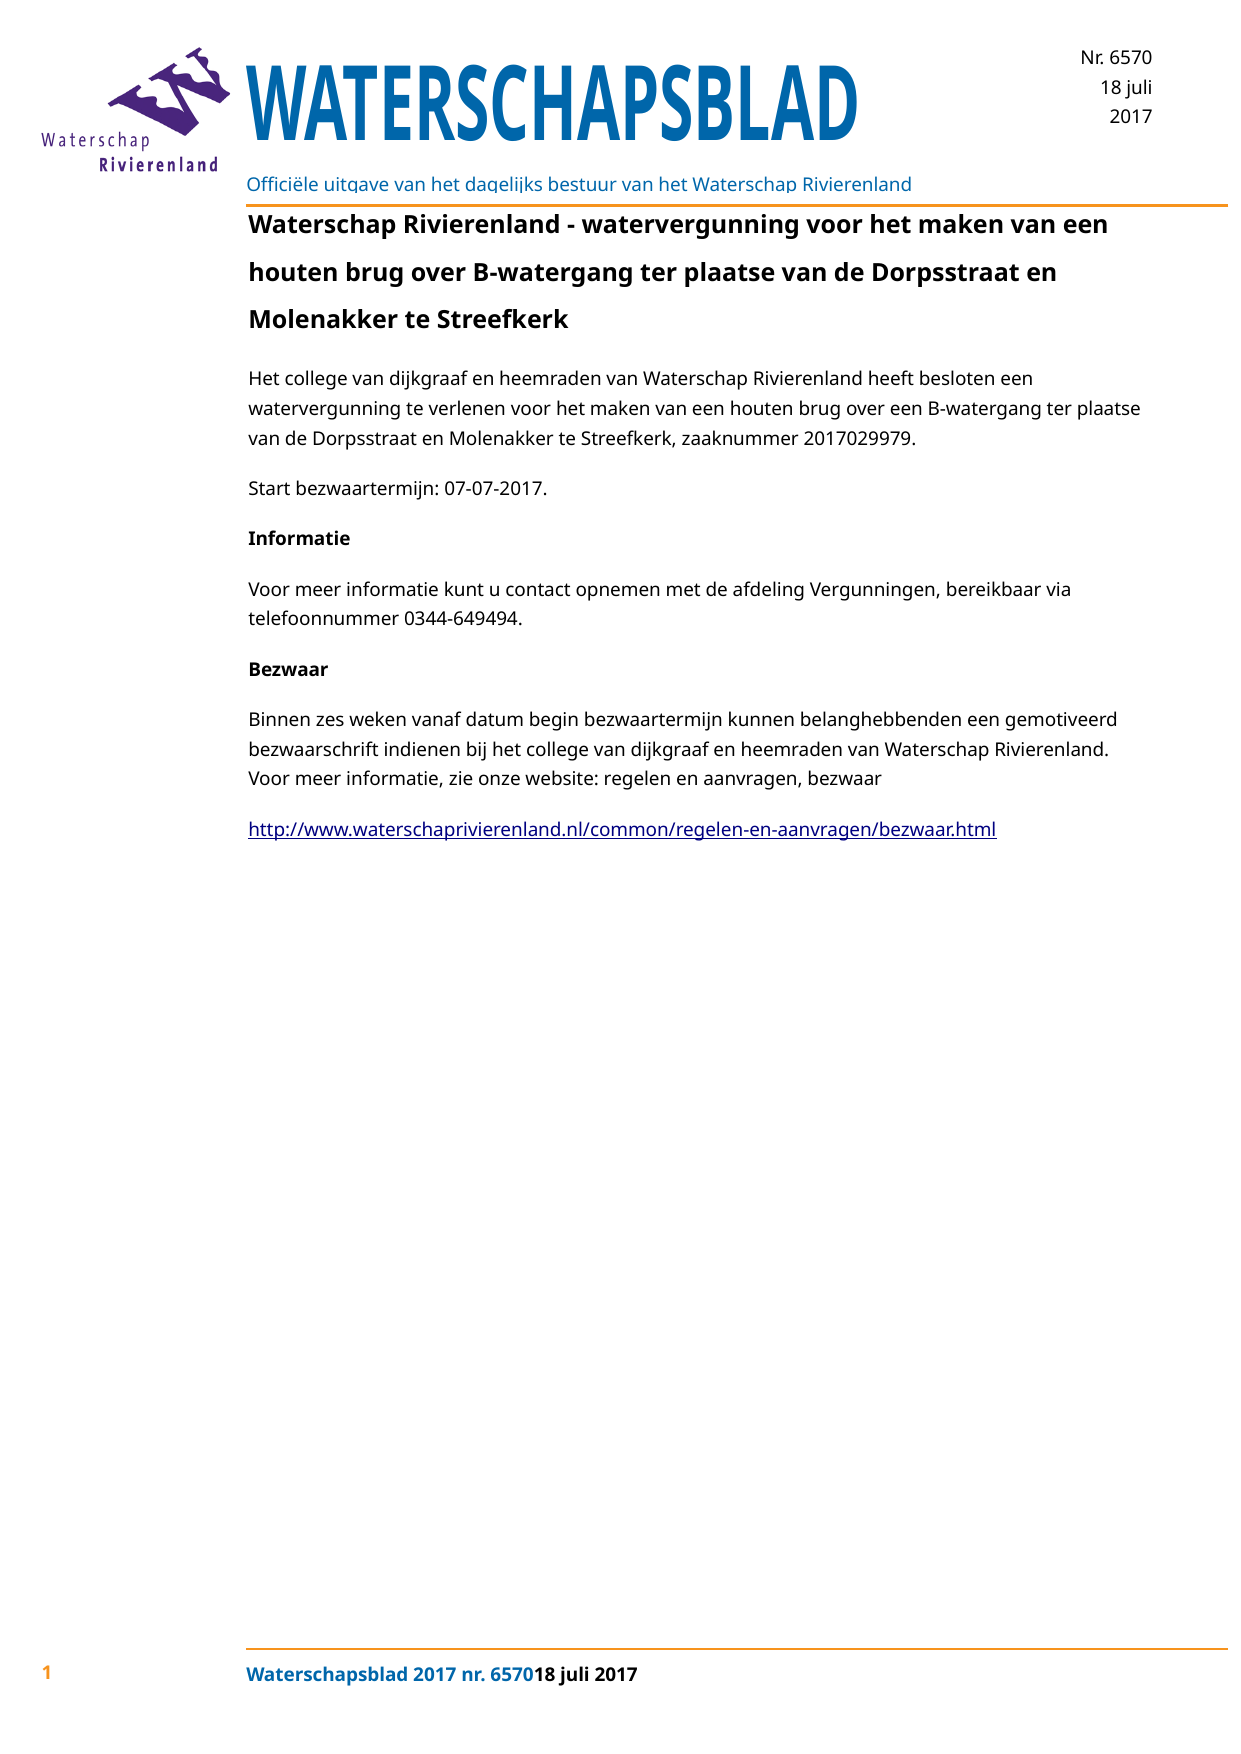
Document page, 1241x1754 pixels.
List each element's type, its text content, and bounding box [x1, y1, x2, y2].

text Voor meer informatie kunt u contact opnemen met de afdeling Vergunningen, bereikbaar via telefoonnummer 0344-649494. [248, 576, 1152, 631]
text Het college van dijkgraaf en heemraden van Waterschap Rivierenland heeft besloten een watervergunning te verlenen voor het maken van een houten brug over een B-watergang ter plaatse van de Dorpsstraat en Molenakker te Streefkerk, zaaknummer 2017029979. [248, 366, 1152, 450]
text Waterschap Rivierenland - watervergunning voor het maken van een houten brug over B-watergang ter plaatse van de Dorpsstraat en Molenakker te Streefkerk [248, 207, 1152, 336]
text Binnen zes weken vanaf datum begin bezwaartermijn kunnen belanghebbenden een gemotiveerd bezwaarschrift indienen bij het college van dijkgraaf en heemraden van Waterschap Rivierenland. Voor meer informatie, zie onze website: regelen en aanvragen, bezwaar [248, 706, 1152, 791]
text Bezwaar [248, 656, 1152, 682]
text Start bezwaartermijn: 07-07-2017. [248, 475, 1152, 501]
text http://www.waterschaprivierenland.nl/common/regelen-en-aanvragen/bezwaar.html [248, 816, 1152, 842]
text Informatie [248, 526, 1152, 551]
picture [41, 47, 231, 172]
